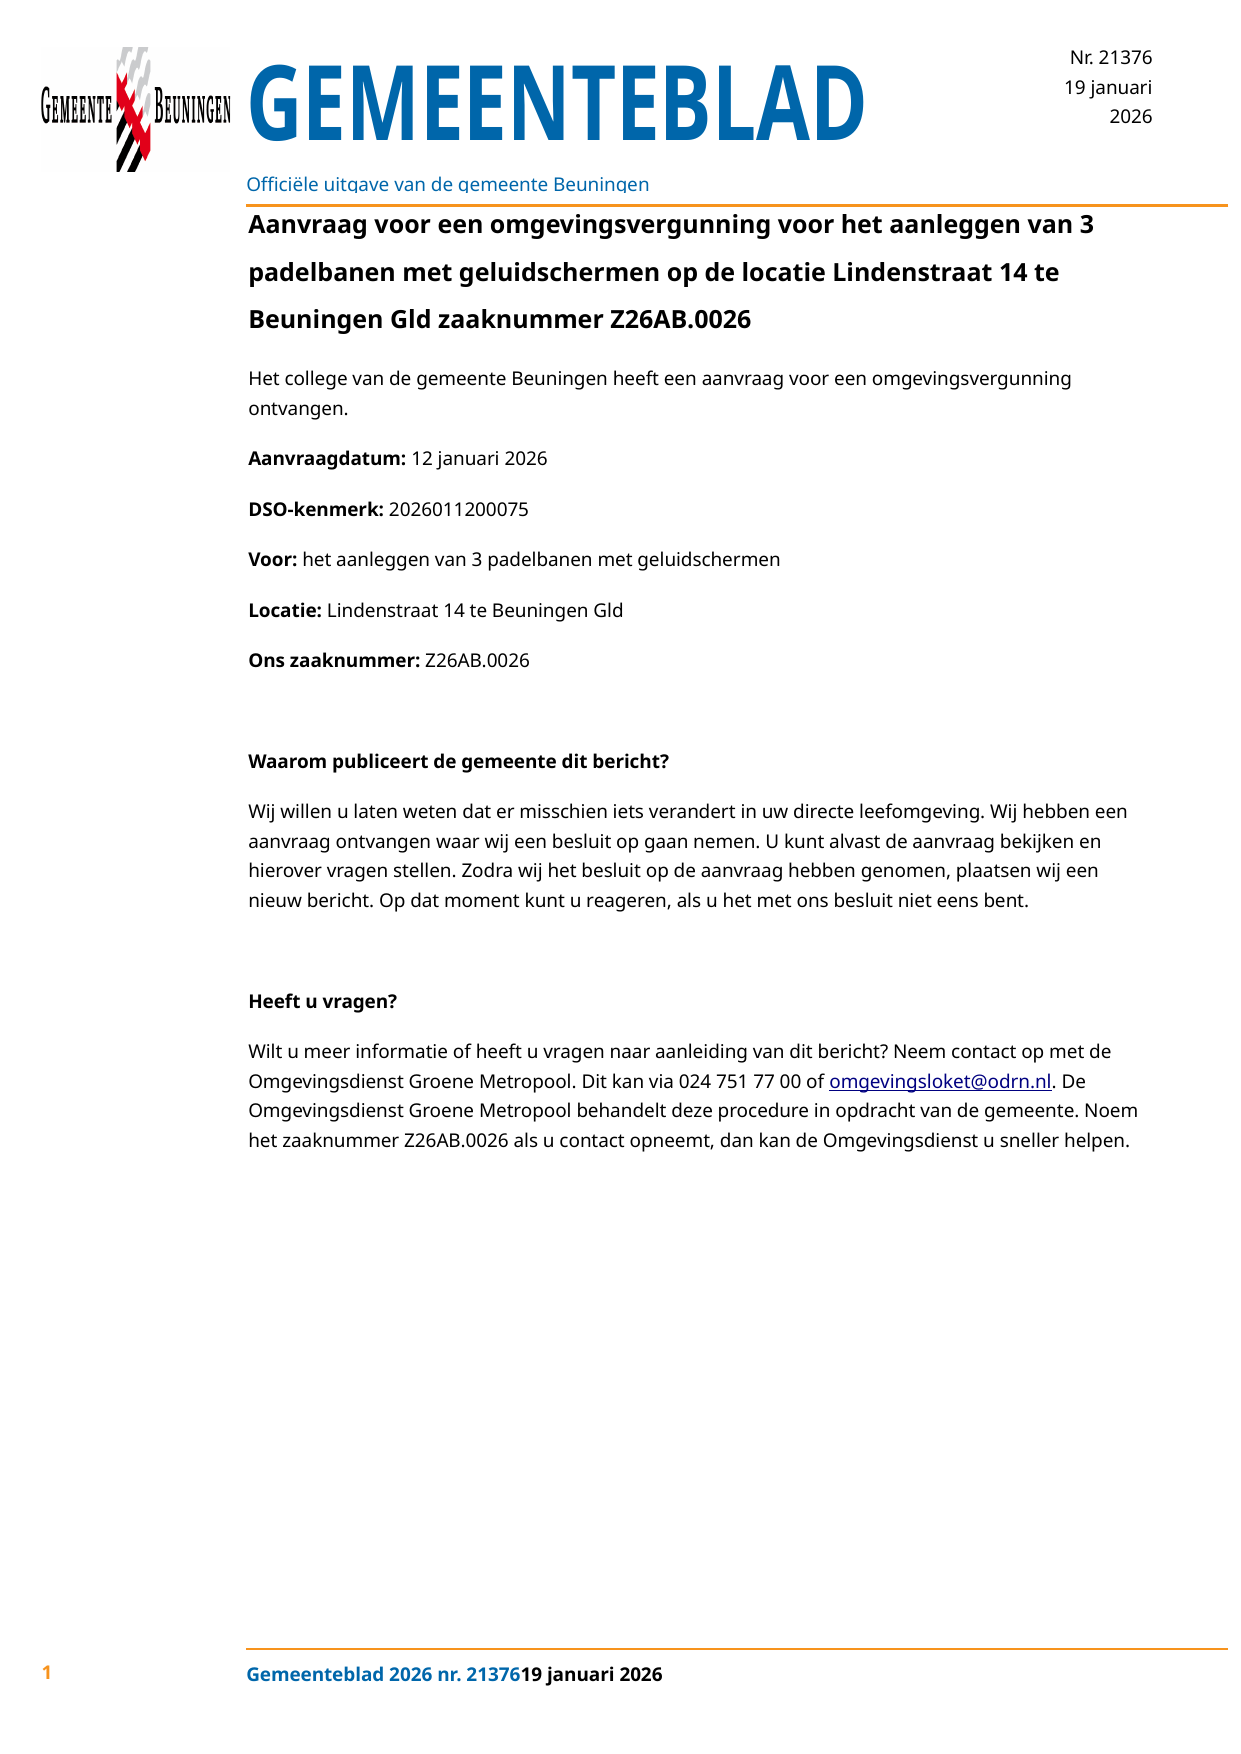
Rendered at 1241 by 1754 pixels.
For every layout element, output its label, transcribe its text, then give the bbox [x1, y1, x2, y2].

text Het college van de gemeente Beuningen heeft een aanvraag voor een omgevingsvergunning ontvangen. [248, 366, 1152, 421]
text Locatie: Lindenstraat 14 te Beuningen Gld [248, 597, 1152, 622]
text Wilt u meer informatie of heeft u vragen naar aanleiding van dit bericht? Neem contact op met de Omgevingsdienst Groene Metropool. Dit kan via 024 751 77 00 of omgevingsloket@odrn.nl. De Omgevingsdienst Groene Metropool behandelt deze procedure in opdracht van de gemeente. Noem het zaaknummer Z26AB.0026 als u contact opneemt, dan kan de Omgevingsdienst u sneller helpen. [248, 1038, 1152, 1153]
text DSO-kenmerk: 2026011200075 [248, 496, 1152, 522]
text Waarom publiceert de gemeente dit bericht? [248, 748, 1152, 774]
text Aanvraagdatum: 12 januari 2026 [248, 446, 1152, 471]
text Heeft u vragen? [248, 988, 1152, 1014]
text Ons zaaknummer: Z26AB.0026 [248, 647, 1152, 673]
text Wij willen u laten weten dat er misschien iets verandert in uw directe leefomgeving. Wij hebben een aanvraag ontvangen waar wij een besluit op gaan nemen. U kunt alvast de aanvraag bekijken en hierover vragen stellen. Zodra wij het besluit op de aanvraag hebben genomen, plaatsen wij een nieuw bericht. Op dat moment kunt u reageren, als u het met ons besluit niet eens bent. [248, 798, 1152, 913]
picture [41, 47, 231, 172]
text Aanvraag voor een omgevingsvergunning voor het aanleggen van 3 padelbanen met geluidschermen op de locatie Lindenstraat 14 te Beuningen Gld zaaknummer Z26AB.0026 [248, 207, 1152, 336]
text Voor: het aanleggen van 3 padelbanen met geluidschermen [248, 546, 1152, 572]
